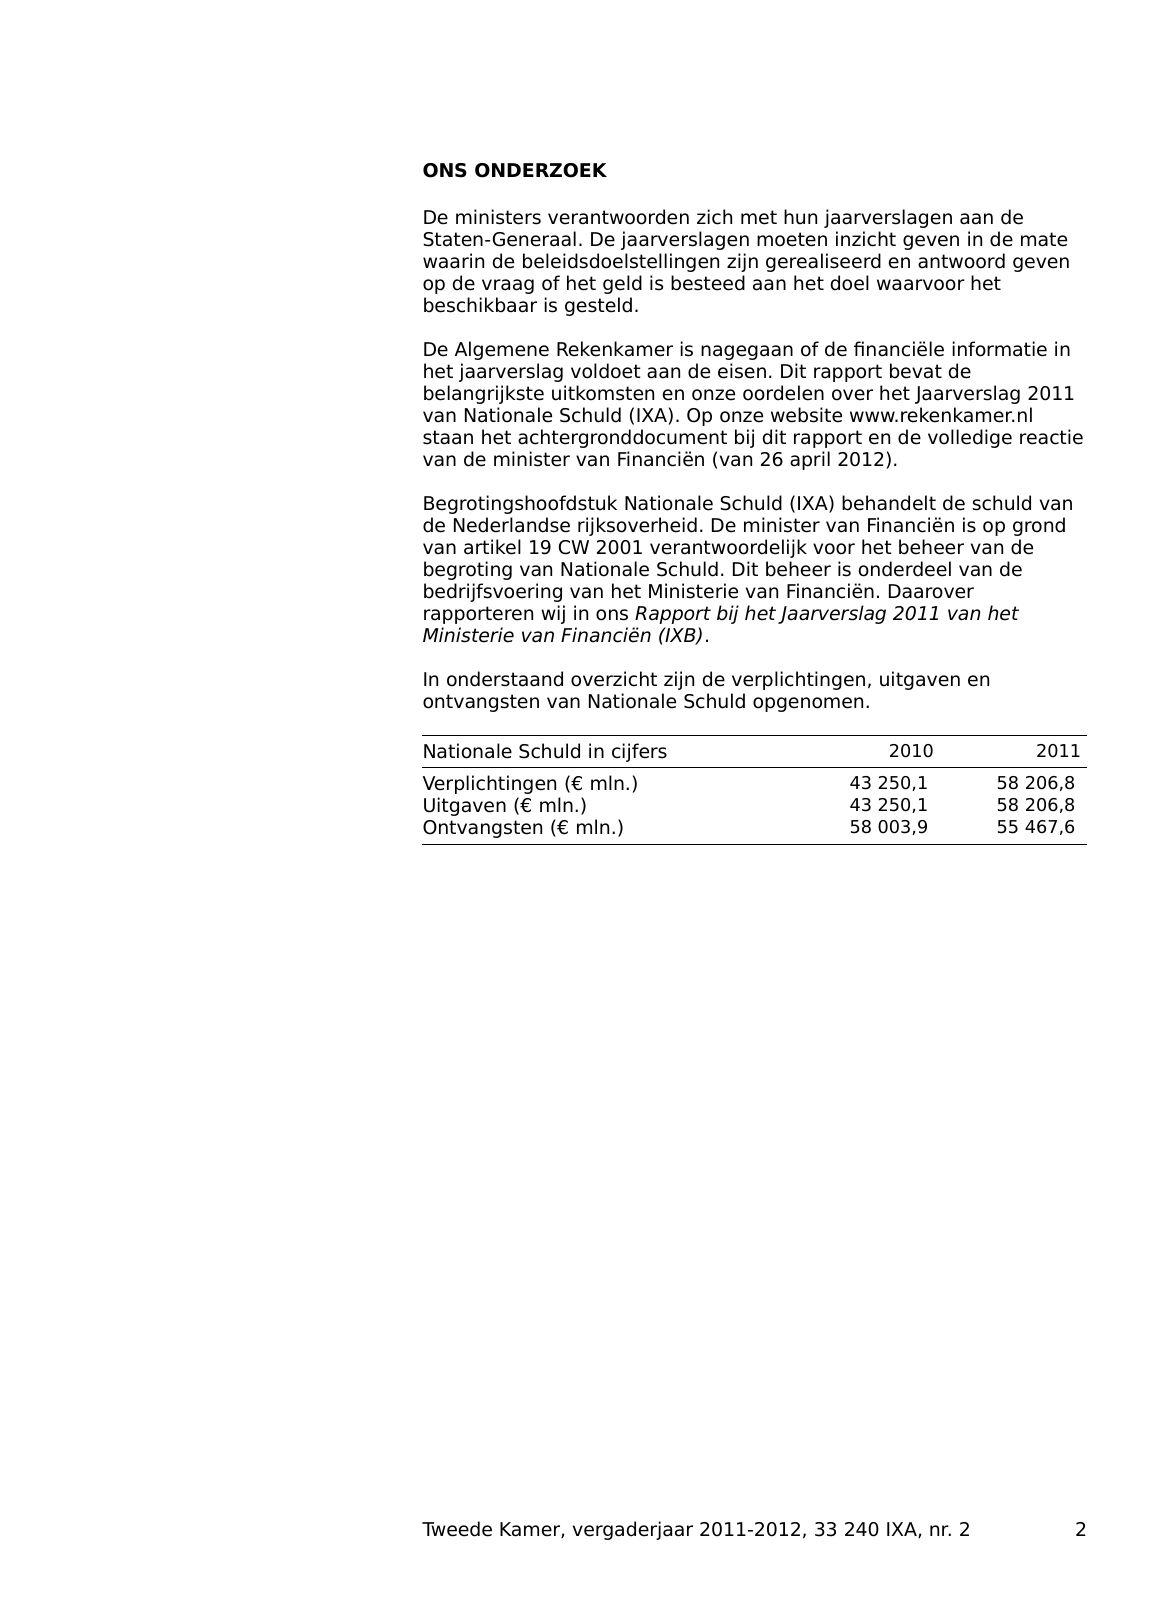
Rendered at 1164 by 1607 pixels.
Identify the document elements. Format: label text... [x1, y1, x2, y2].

table_cell Ontvangsten (€ mln.) [422, 817, 784, 844]
text In onderstaand overzicht zijn de verplichtingen, uitgaven en ontvangsten van Nationale Schuld opgenomen. [422, 669, 1087, 713]
table_cell 58 206,8 [940, 795, 1087, 817]
table_header 2011 [940, 736, 1087, 767]
table_cell 43 250,1 [784, 795, 939, 817]
table_cell 43 250,1 [784, 768, 939, 795]
table_cell Verplichtingen (€ mln.) [422, 768, 784, 795]
table_cell 58 206,8 [940, 768, 1087, 795]
table_cell 58 003,9 [784, 817, 939, 844]
text Begrotingshoofdstuk Nationale Schuld (IXA) behandelt de schuld van de Nederlandse rijksoverheid. De minister van Financiën is op grond van artikel 19 CW 2001 verantwoordelijk voor het beheer van de begroting van Nationale Schuld. Dit beheer is onderdeel van de bedrijfsvoering van het Ministerie van Financiën. Daarover rapporteren wij in ons Rapport bij het Jaarverslag 2011 van het Ministerie van Financiën (IXB). [422, 493, 1087, 647]
table_cell Uitgaven (€ mln.) [422, 795, 784, 817]
subtitle ONS ONDERZOEK [422, 160, 1087, 182]
table_header Nationale Schuld in cijfers [422, 736, 784, 767]
table_header 2010 [784, 736, 939, 767]
text De Algemene Rekenkamer is nagegaan of de financiële informatie in het jaarverslag voldoet aan de eisen. Dit rapport bevat de belangrijkste uitkomsten en onze oordelen over het Jaarverslag 2011 van Nationale Schuld (IXA). Op onze website www.rekenkamer.nl staan het achtergronddocument bij dit rapport en de volledige reactie van de minister van Financiën (van 26 april 2012). [422, 339, 1087, 471]
text De ministers verantwoorden zich met hun jaarverslagen aan de Staten-Generaal. De jaarverslagen moeten inzicht geven in de mate waarin de beleidsdoelstellingen zijn gerealiseerd en antwoord geven op de vraag of het geld is besteed aan het doel waarvoor het beschikbaar is gesteld. [422, 207, 1087, 317]
table_cell 55 467,6 [940, 817, 1087, 844]
